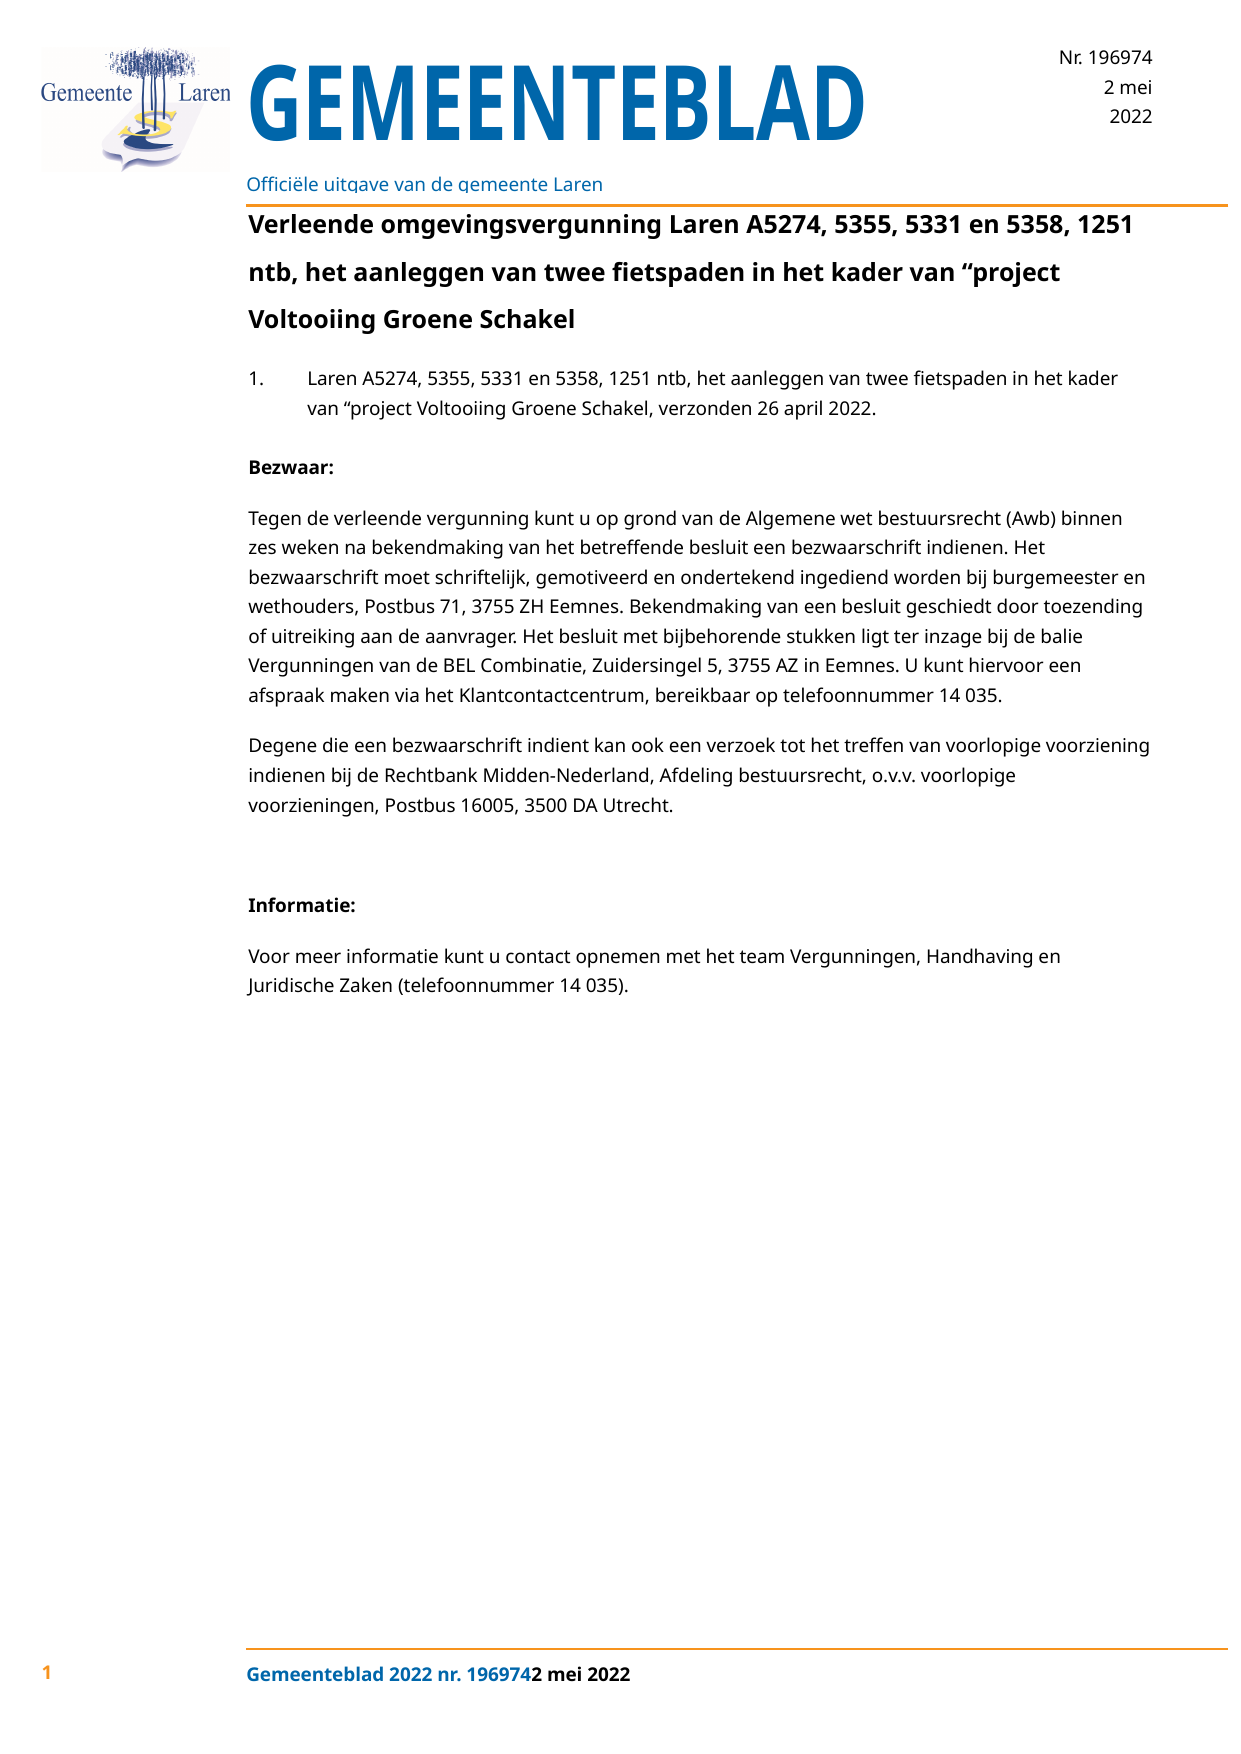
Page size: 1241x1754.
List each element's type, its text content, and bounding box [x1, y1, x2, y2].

text Verleende omgevingsvergunning Laren A5274, 5355, 5331 en 5358, 1251 ntb, het aanleggen van twee fietspaden in het kader van “project Voltooiing Groene Schakel [248, 207, 1152, 336]
text Tegen de verleende vergunning kunt u op grond van de Algemene wet bestuursrecht (Awb) binnen zes weken na bekendmaking van het betreffende besluit een bezwaarschrift indienen. Het bezwaarschrift moet schriftelijk, gemotiveerd en ondertekend ingediend worden bij burgemeester en wethouders, Postbus 71, 3755 ZH Eemnes. Bekendmaking van een besluit geschiedt door toezending of uitreiking aan de aanvrager. Het besluit met bijbehorende stukken ligt ter inzage bij de balie Vergunningen van de BEL Combinatie, Zuidersingel 5, 3755 AZ in Eemnes. U kunt hiervoor een afspraak maken via het Klantcontactcentrum, bereikbaar op telefoonnummer 14 035. [248, 505, 1152, 708]
picture [41, 47, 231, 172]
text Informatie: [248, 893, 1152, 918]
text Bezwaar: [248, 454, 1152, 480]
text Degene die een bezwaarschrift indient kan ook een verzoek tot het treffen van voorlopige voorziening indienen bij de Rechtbank Midden-Nederland, Afdeling bestuursrecht, o.v.v. voorlopige voorzieningen, Postbus 16005, 3500 DA Utrecht. [248, 733, 1152, 817]
text Voor meer informatie kunt u contact opnemen met het team Vergunningen, Handhaving en Juridische Zaken (telefoonnummer 14 035). [248, 943, 1152, 998]
list Laren A5274, 5355, 5331 en 5358, 1251 ntb, het aanleggen van twee fietspaden in het kader van “project Voltooiing Groene Schakel, verzonden 26 april 2022. [248, 366, 1152, 421]
